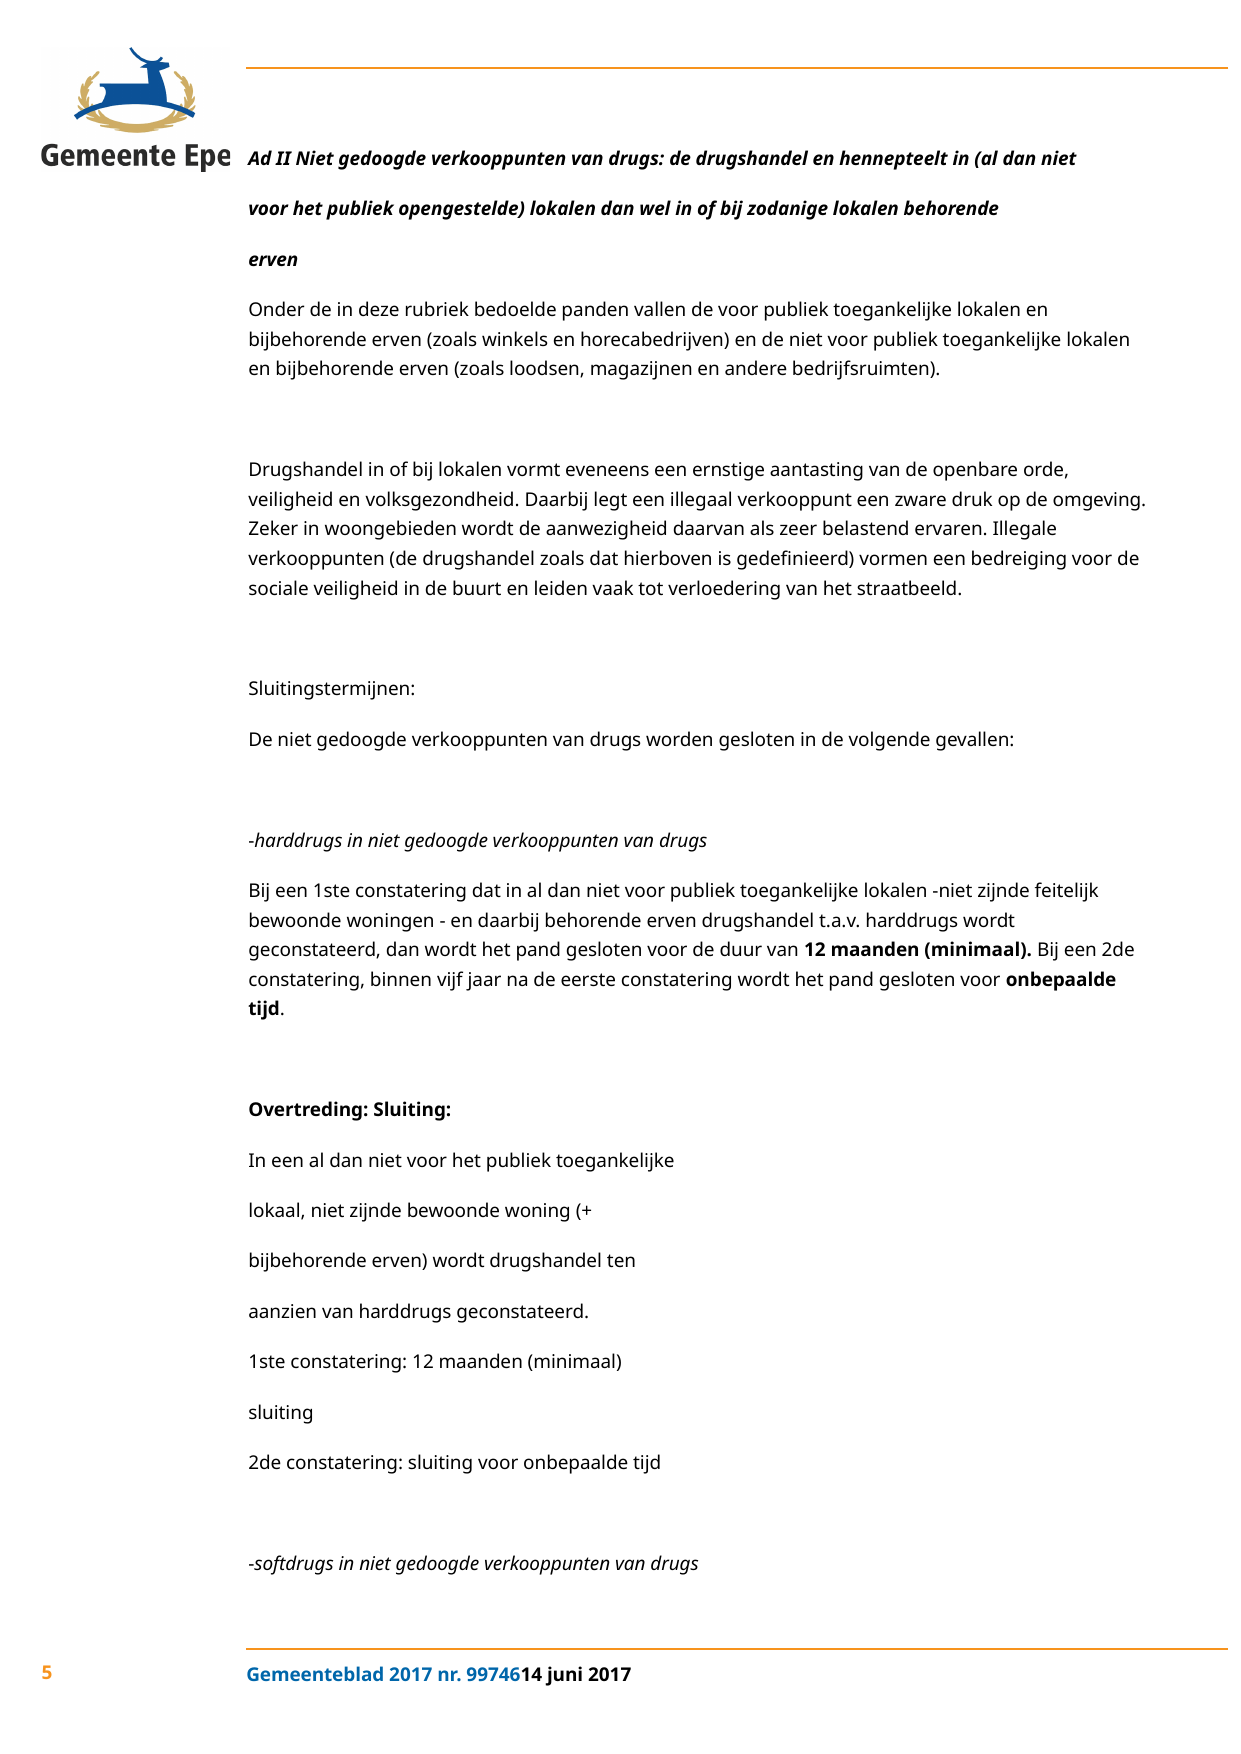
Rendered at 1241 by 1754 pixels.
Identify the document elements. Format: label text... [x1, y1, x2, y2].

text -softdrugs in niet gedoogde verkooppunten van drugs [248, 1550, 1152, 1576]
text Overtreding: Sluiting: [248, 1096, 1152, 1122]
text lokaal, niet zijnde bewoonde woning (+ [248, 1197, 1152, 1223]
text De niet gedoogde verkooppunten van drugs worden gesloten in de volgende gevallen: [248, 726, 1152, 752]
text Sluitingstermijnen: [248, 676, 1152, 701]
text erven [248, 246, 1152, 272]
text 1ste constatering: 12 maanden (minimaal) [248, 1348, 1152, 1374]
text Bij een 1ste constatering dat in al dan niet voor publiek toegankelijke lokalen -niet zijnde feitelijk bewoonde woningen - en daarbij behorende erven drugshandel t.a.v. harddrugs wordt geconstateerd, dan wordt het pand gesloten voor de duur van 12 maanden (minimaal). Bij een 2de constatering, binnen vijf jaar na de eerste constatering wordt het pand gesloten voor onbepaalde tijd. [248, 877, 1152, 1021]
text aanzien van harddrugs geconstateerd. [248, 1298, 1152, 1324]
text -harddrugs in niet gedoogde verkooppunten van drugs [248, 827, 1152, 853]
text Onder de in deze rubriek bedoelde panden vallen de voor publiek toegankelijke lokalen en bijbehorende erven (zoals winkels en horecabedrijven) en de niet voor publiek toegankelijke lokalen en bijbehorende erven (zoals loodsen, magazijnen en andere bedrijfsruimten). [248, 296, 1152, 381]
text 2de constatering: sluiting voor onbepaalde tijd [248, 1449, 1152, 1475]
text bijbehorende erven) wordt drugshandel ten [248, 1248, 1152, 1273]
picture [41, 47, 231, 172]
text Drugshandel in of bij lokalen vormt eveneens een ernstige aantasting van de openbare orde, veiligheid en volksgezondheid. Daarbij legt een illegaal verkooppunt een zware druk op de omgeving. Zeker in woongebieden wordt de aanwezigheid daarvan als zeer belastend ervaren. Illegale verkooppunten (de drugshandel zoals dat hierboven is gedefinieerd) vormen een bedreiging voor de sociale veiligheid in de buurt en leiden vaak tot verloedering van het straatbeeld. [248, 456, 1152, 601]
text sluiting [248, 1399, 1152, 1425]
text Ad II Niet gedoogde verkooppunten van drugs: de drugshandel en hennepteelt in (al dan niet [248, 145, 1152, 171]
text voor het publiek opengestelde) lokalen dan wel in of bij zodanige lokalen behorende [248, 196, 1152, 221]
text In een al dan niet voor het publiek toegankelijke [248, 1147, 1152, 1173]
